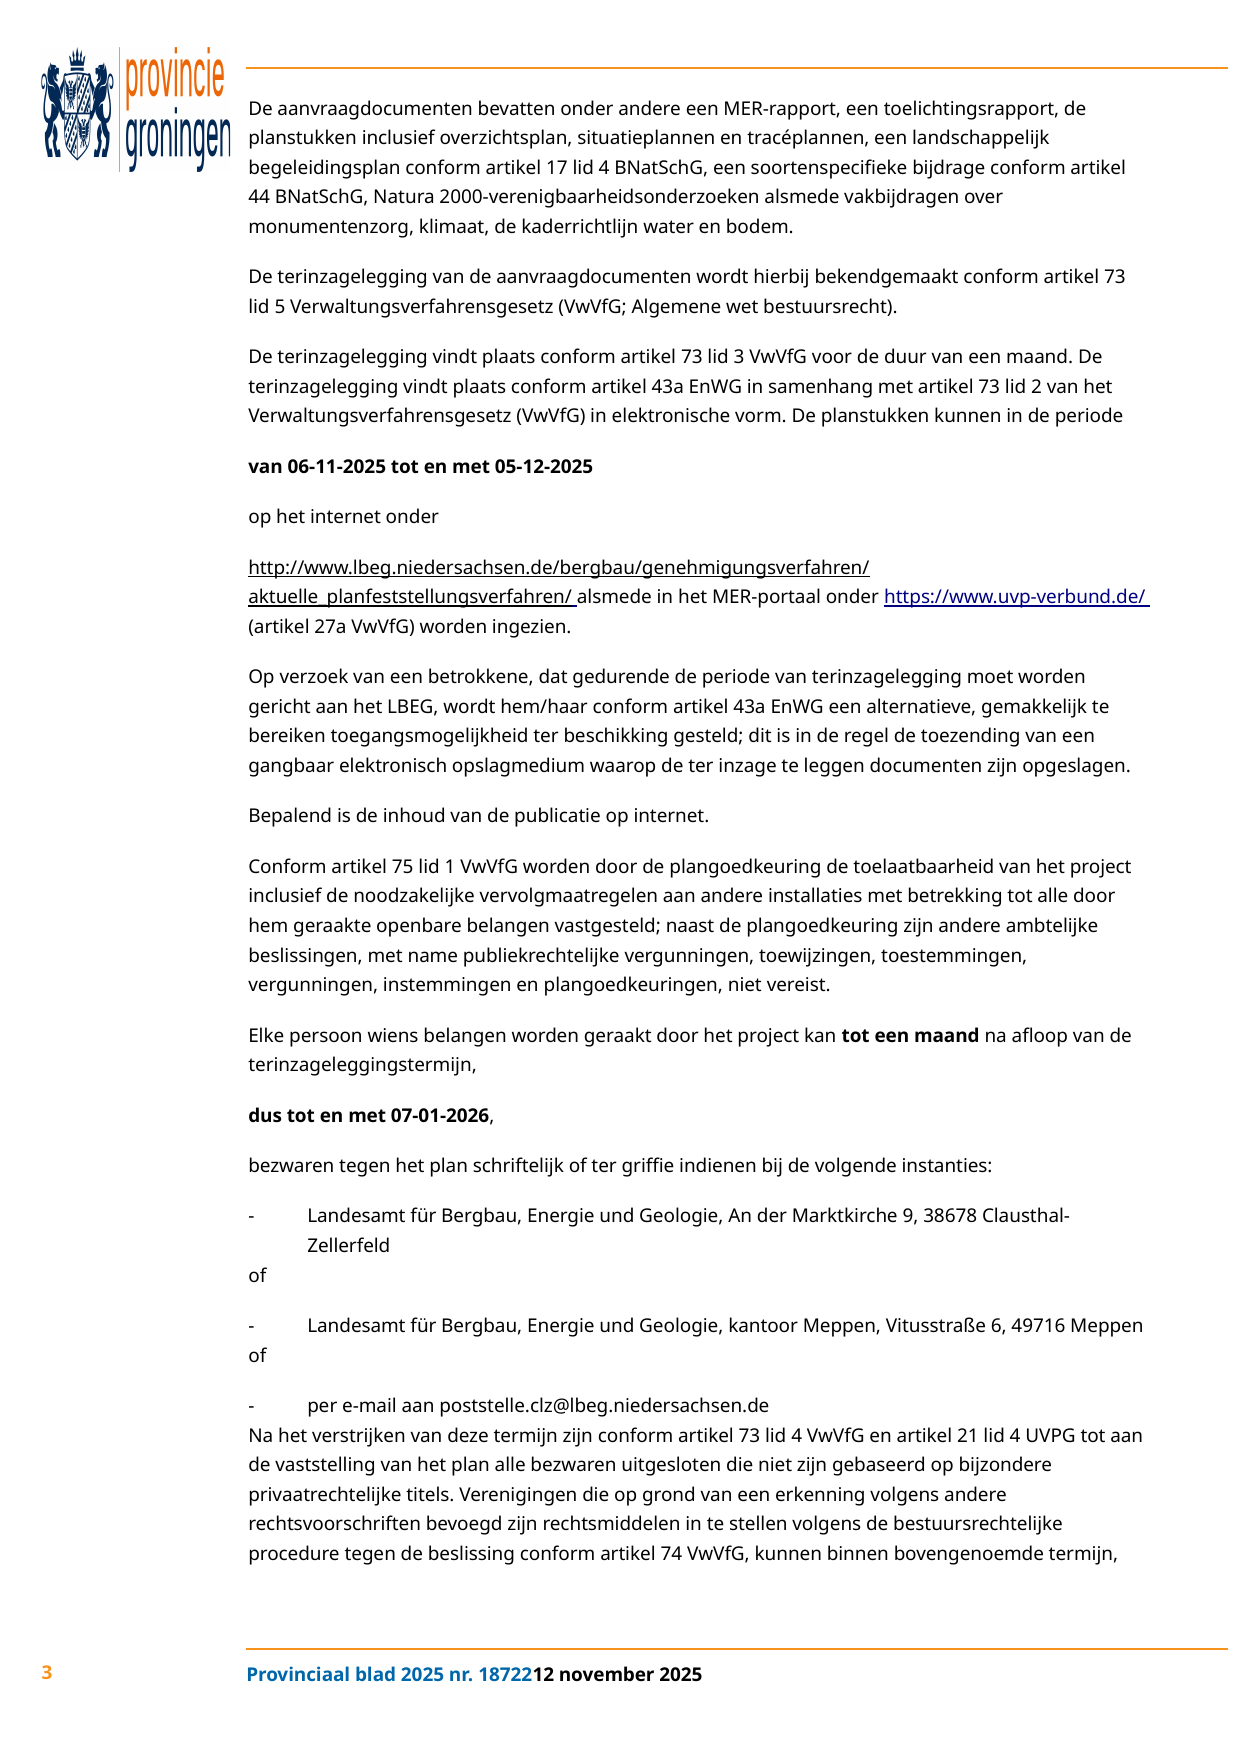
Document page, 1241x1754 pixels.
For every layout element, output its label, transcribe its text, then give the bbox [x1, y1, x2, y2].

text of [248, 1342, 1152, 1368]
text Elke persoon wiens belangen worden geraakt door het project kan tot een maand na afloop van de terinzageleggingstermijn, [248, 1022, 1152, 1077]
text De terinzagelegging vindt plaats conform artikel 73 lid 3 VwVfG voor de duur van een maand. De terinzagelegging vindt plaats conform artikel 43a EnWG in samenhang met artikel 73 lid 2 van het Verwaltungsverfahrensgesetz (VwVfG) in elektronische vorm. De planstukken kunnen in de periode [248, 343, 1152, 428]
text De terinzagelegging van de aanvraagdocumenten wordt hierbij bekendgemaakt conform artikel 73 lid 5 Verwaltungsverfahrensgesetz (VwVfG; Algemene wet bestuursrecht). [248, 263, 1152, 319]
text Na het verstrijken van deze termijn zijn conform artikel 73 lid 4 VwVfG en artikel 21 lid 4 UVPG tot aan de vaststelling van het plan alle bezwaren uitgesloten die niet zijn gebaseerd op bijzondere privaatrechtelijke titels. Verenigingen die op grond van een erkenning volgens andere rechtsvoorschriften bevoegd zijn rechtsmiddelen in te stellen volgens de bestuursrechtelijke procedure tegen de beslissing conform artikel 74 VwVfG, kunnen binnen bovengenoemde termijn, [248, 1422, 1152, 1566]
picture [41, 47, 231, 172]
text Conform artikel 75 lid 1 VwVfG worden door de plangoedkeuring de toelaatbaarheid van het project inclusief de noodzakelijke vervolgmaatregelen aan andere installaties met betrekking tot alle door hem geraakte openbare belangen vastgesteld; naast de plangoedkeuring zijn andere ambtelijke beslissingen, met name publiekrechtelijke vergunningen, toewijzingen, toestemmingen, vergunningen, instemmingen en plangoedkeuringen, niet vereist. [248, 853, 1152, 997]
text van 06-11-2025 tot en met 05-12-2025 [248, 453, 1152, 479]
text De aanvraagdocumenten bevatten onder andere een MER-rapport, een toelichtingsrapport, de planstukken inclusief overzichtsplan, situatieplannen en tracéplannen, een landschappelijk begeleidingsplan conform artikel 17 lid 4 BNatSchG, een soortenspecifieke bijdrage conform artikel 44 BNatSchG, Natura 2000-verenigbaarheidsonderzoeken alsmede vakbijdragen over monumentenzorg, klimaat, de kaderrichtlijn water en bodem. [248, 95, 1152, 239]
text Op verzoek van een betrokkene, dat gedurende de periode van terinzagelegging moet worden gericht aan het LBEG, wordt hem/haar conform artikel 43a EnWG een alternatieve, gemakkelijk te bereiken toegangsmogelijkheid ter beschikking gesteld; dit is in de regel de toezending van een gangbaar elektronisch opslagmedium waarop de ter inzage te leggen documenten zijn opgeslagen. [248, 663, 1152, 778]
list per e-mail aan poststelle.clz@lbeg.niedersachsen.de [248, 1392, 1152, 1418]
text of [248, 1262, 1152, 1288]
text op het internet onder [248, 503, 1152, 529]
text dus tot en met 07-01-2026, [248, 1102, 1152, 1128]
list Landesamt für Bergbau, Energie und Geologie, kantoor Meppen, Vitusstraße 6, 49716 Meppen [248, 1312, 1152, 1338]
text http://www.lbeg.niedersachsen.de/bergbau/genehmigungsverfahren/aktuelle_planfeststellungsverfahren/ alsmede in het MER-portaal onder https://www.uvp-verbund.de/ (artikel 27a VwVfG) worden ingezien. [248, 554, 1152, 639]
list Landesamt für Bergbau, Energie und Geologie, An der Marktkirche 9, 38678 Clausthal-Zellerfeld [248, 1203, 1152, 1258]
text bezwaren tegen het plan schriftelijk of ter griffie indienen bij de volgende instanties: [248, 1152, 1152, 1178]
text Bepalend is de inhoud van de publicatie op internet. [248, 803, 1152, 828]
